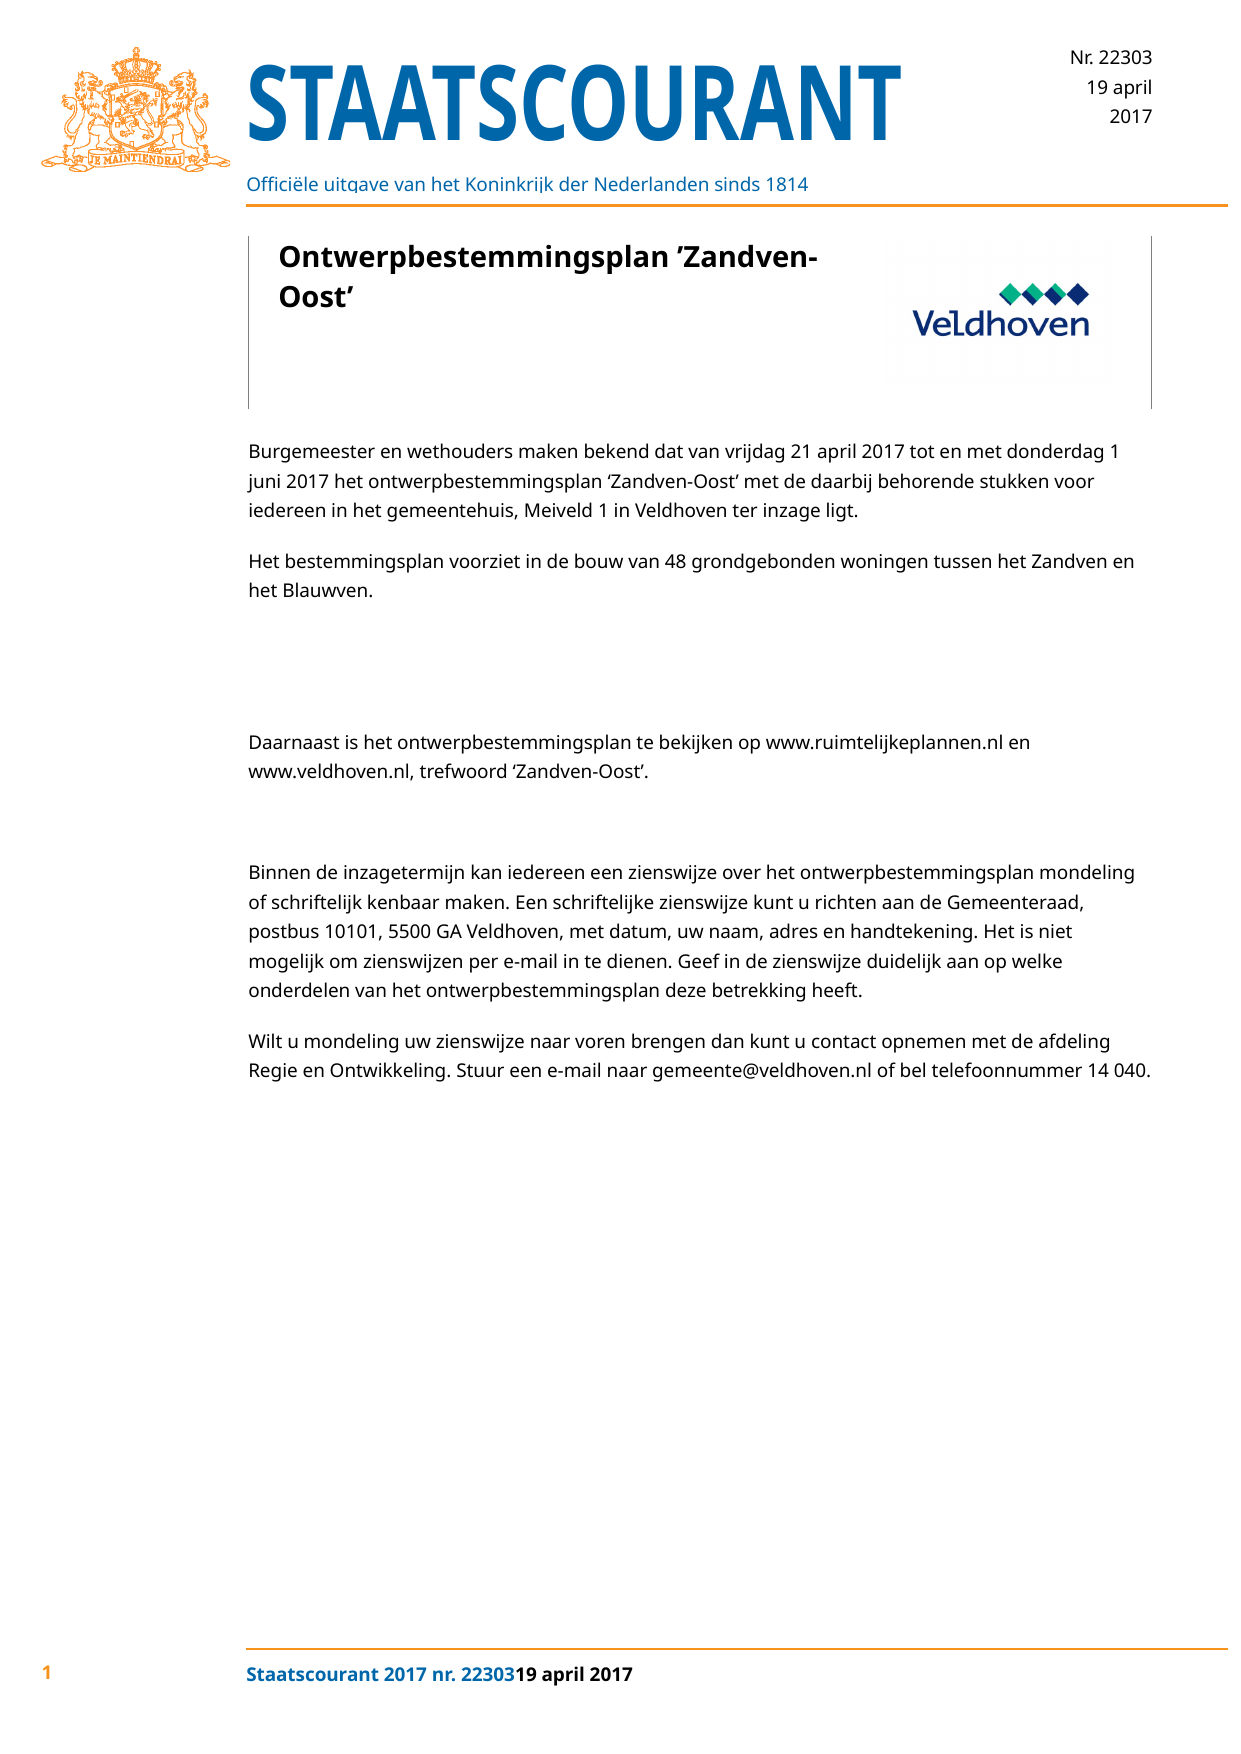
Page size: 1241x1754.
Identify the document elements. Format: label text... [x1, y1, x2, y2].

table_header Ontwerpbestemmingsplan ’Zandven-Oost’ [249, 236, 850, 409]
text Daarnaast is het ontwerpbestemmingsplan te bekijken op www.ruimtelijkeplannen.nl en www.veldhoven.nl, trefwoord ‘Zandven-Oost’. [248, 729, 1152, 784]
picture [882, 236, 1119, 384]
text Het bestemmingsplan voorziet in de bouw van 48 grondgebonden woningen tussen het Zandven en het Blauwven. [248, 548, 1152, 603]
text Burgemeester en wethouders maken bekend dat van vrijdag 21 april 2017 tot en met donderdag 1 juni 2017 het ontwerpbestemmingsplan ‘Zandven-Oost’ met de daarbij behorende stukken voor iedereen in het gemeentehuis, Meiveld 1 in Veldhoven ter inzage ligt. [248, 438, 1152, 523]
picture [41, 47, 231, 172]
table_header [850, 236, 1151, 409]
text Wilt u mondeling uw zienswijze naar voren brengen dan kunt u contact opnemen met de afdeling Regie en Ontwikkeling. Stuur een e-mail naar gemeente@veldhoven.nl of bel telefoonnummer 14 040. [248, 1028, 1152, 1083]
text Binnen de inzagetermijn kan iedereen een zienswijze over het ontwerpbestemmingsplan mondeling of schriftelijk kenbaar maken. Een schriftelijke zienswijze kunt u richten aan de Gemeenteraad, postbus 10101, 5500 GA Veldhoven, met datum, uw naam, adres en handtekening. Het is niet mogelijk om zienswijzen per e-mail in te dienen. Geef in de zienswijze duidelijk aan op welke onderdelen van het ontwerpbestemmingsplan deze betrekking heeft. [248, 859, 1152, 1003]
